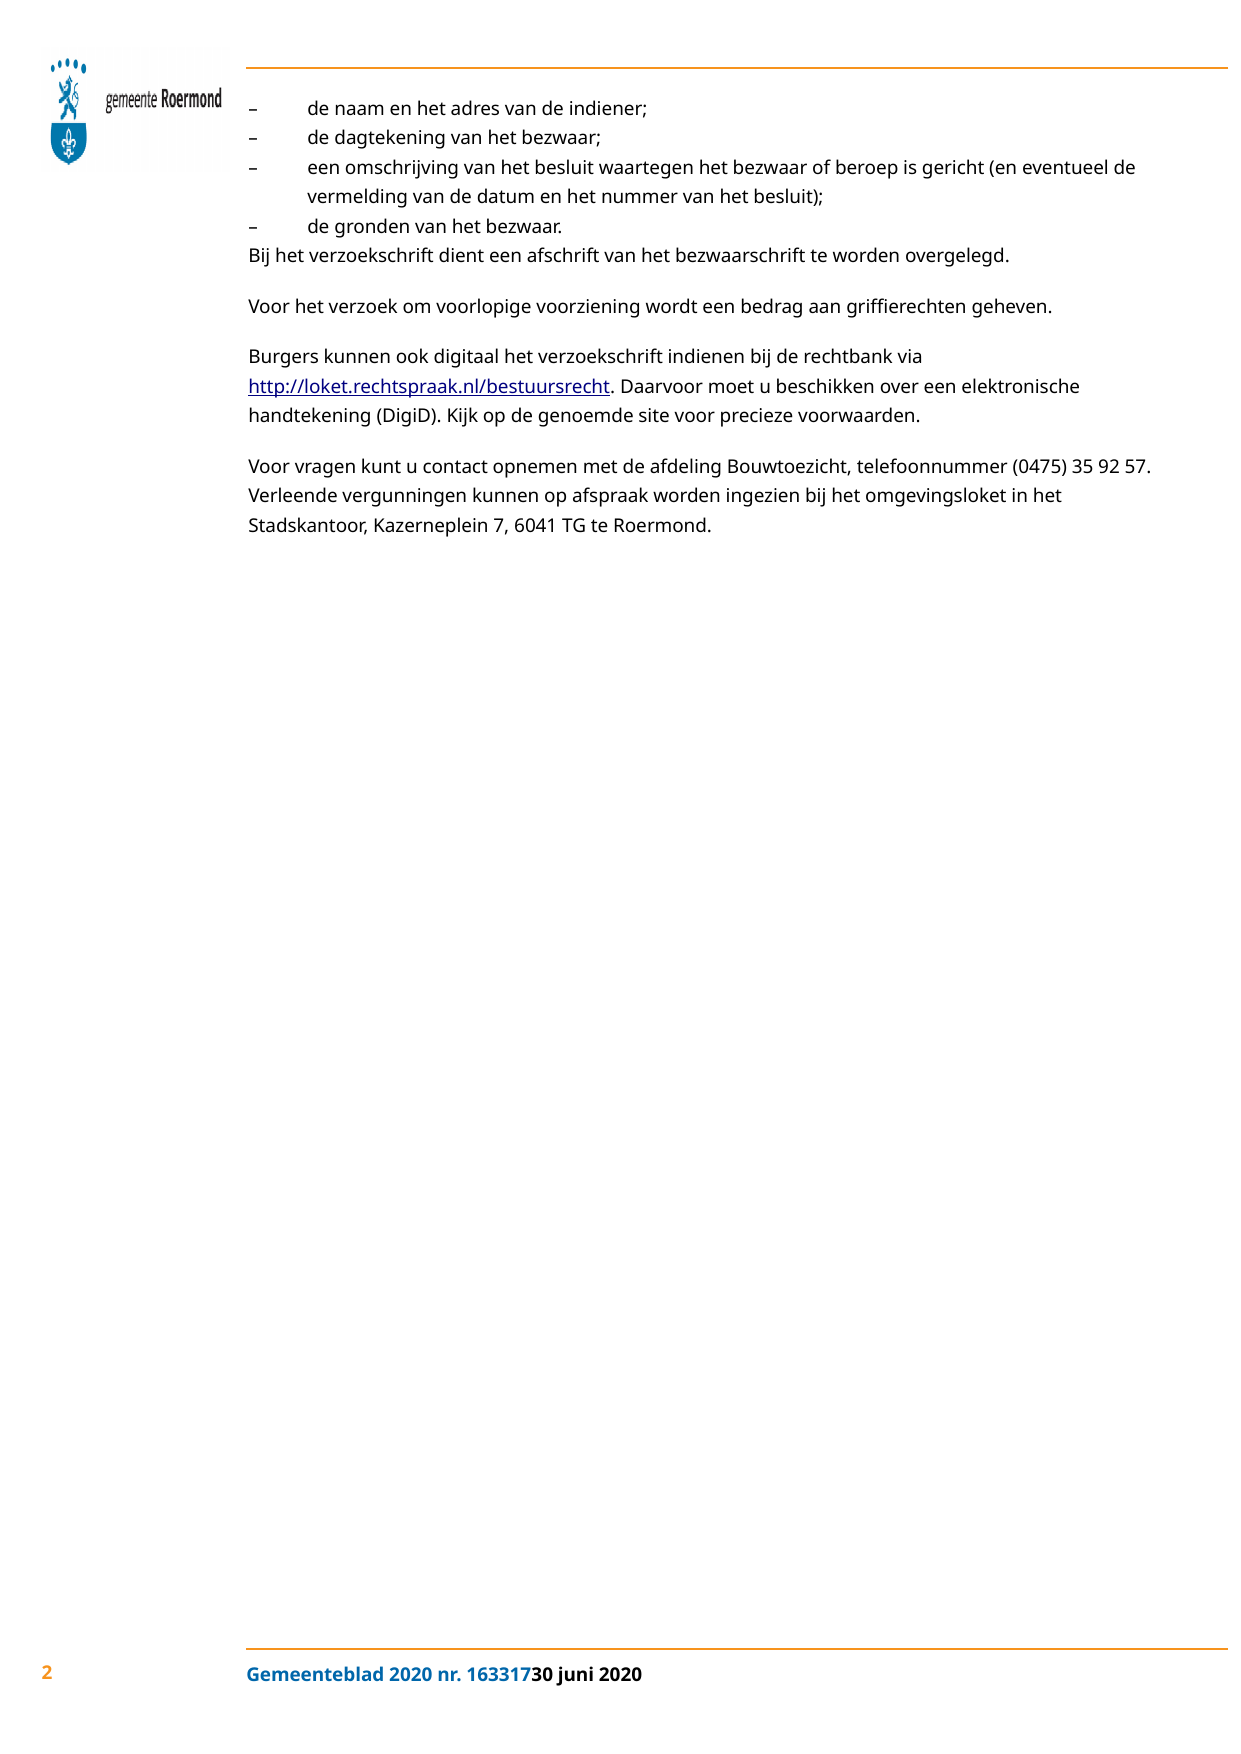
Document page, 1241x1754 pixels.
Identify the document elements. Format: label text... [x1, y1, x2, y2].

text Bij het verzoekschrift dient een afschrift van het bezwaarschrift te worden overgelegd. [248, 243, 1152, 268]
text Voor vragen kunt u contact opnemen met de afdeling Bouwtoezicht, telefoonnummer (0475) 35 92 57. Verleende vergunningen kunnen op afspraak worden ingezien bij het omgevingsloket in het Stadskantoor, Kazerneplein 7, 6041 TG te Roermond. [248, 453, 1152, 538]
text Burgers kunnen ook digitaal het verzoekschrift indienen bij de rechtbank via http://loket.rechtspraak.nl/bestuursrecht. Daarvoor moet u beschikken over een elektronische handtekening (DigiD). Kijk op de genoemde site voor precieze voorwaarden. [248, 343, 1152, 428]
text Voor het verzoek om voorlopige voorziening wordt een bedrag aan griffierechten geheven. [248, 293, 1152, 319]
list de gronden van het bezwaar. [248, 213, 1152, 239]
list de naam en het adres van de indiener; [248, 95, 1152, 121]
list de dagtekening van het bezwaar; [248, 124, 1152, 150]
list een omschrijving van het besluit waartegen het bezwaar of beroep is gericht (en eventueel de vermelding van de datum en het nummer van het besluit); [248, 154, 1152, 209]
picture [41, 47, 231, 172]
